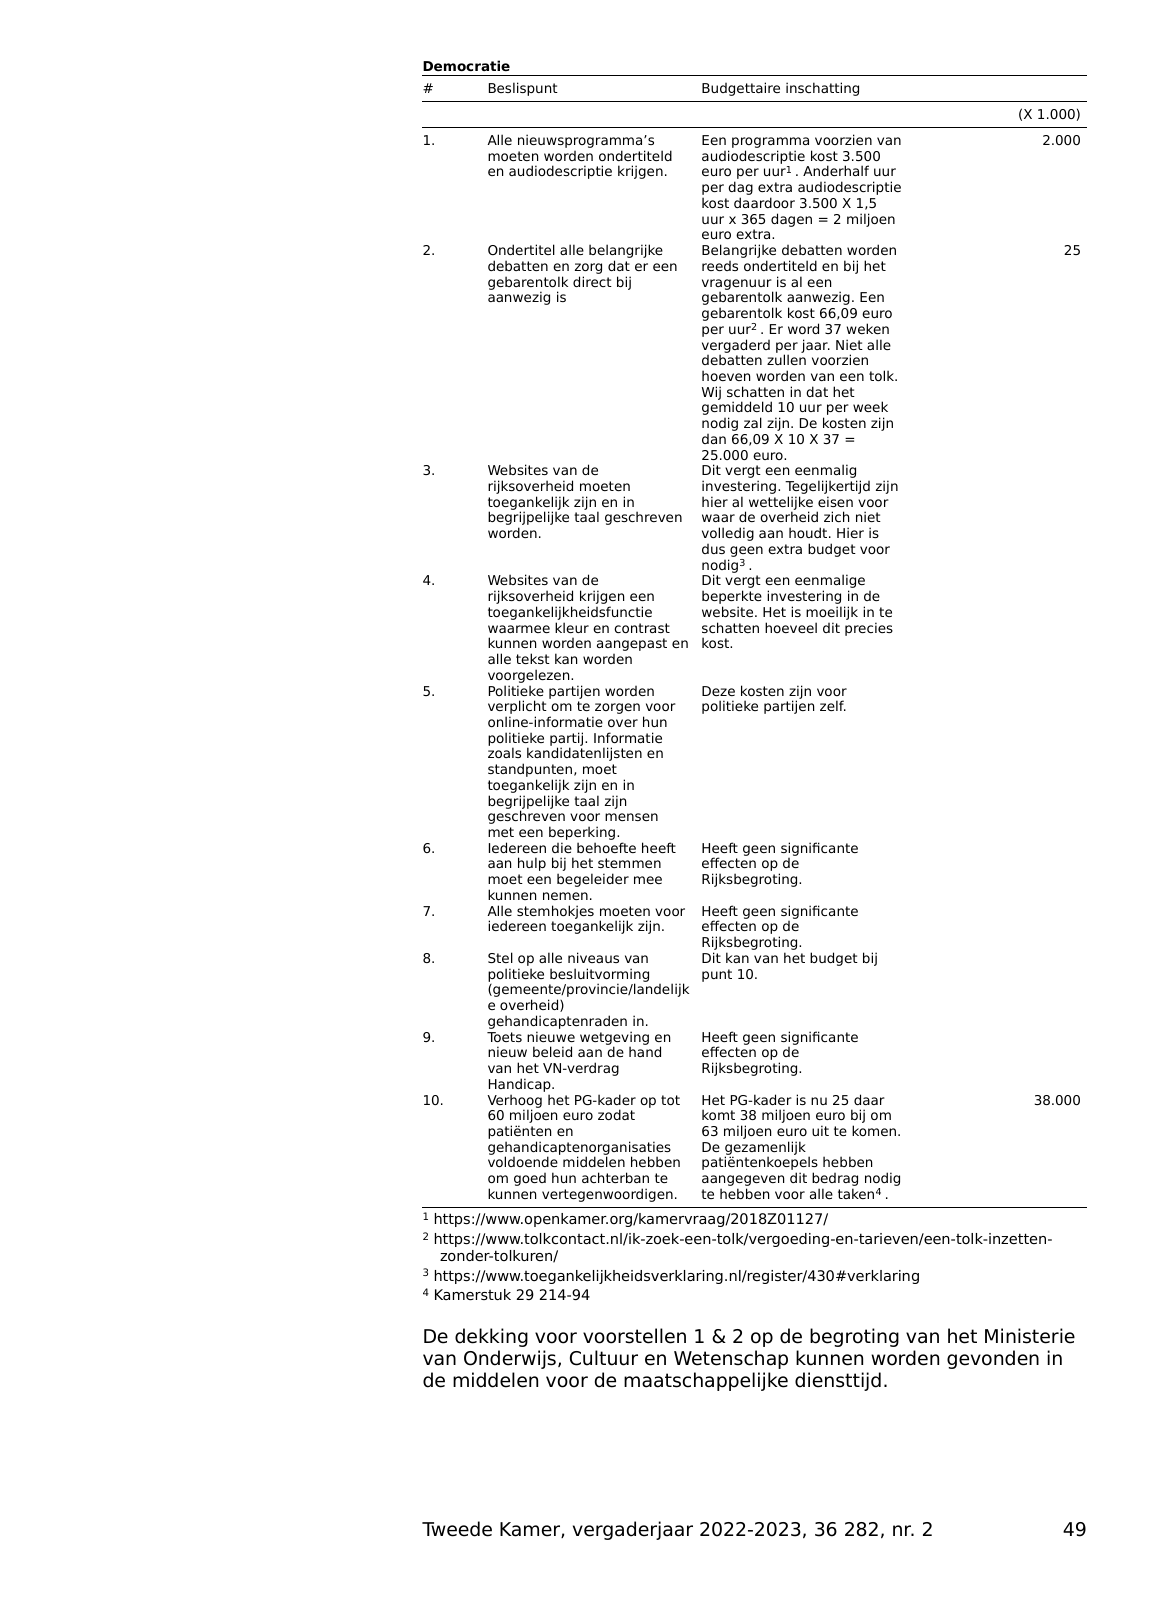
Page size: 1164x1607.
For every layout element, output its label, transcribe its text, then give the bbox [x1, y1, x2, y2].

table_cell Toets nieuwe wetgeving en nieuw beleid aan de hand van het VN-verdrag Handicap. [481, 1029, 695, 1092]
table_cell [998, 951, 1087, 1029]
table_cell [910, 76, 998, 101]
text De dekking voor voorstellen 1 & 2 op de begroting van het Ministerie van Onderwijs, Cultuur en Wetenschap kunnen worden gevonden in de middelen voor de maatschappelijke diensttijd. [422, 1326, 1087, 1392]
table_cell Alle nieuwsprogramma’s moeten worden ondertiteld en audiodescriptie krijgen. [481, 128, 695, 243]
table_cell Het PG-kader is nu 25 daar komt 38 miljoen euro bij om 63 miljoen euro uit te komen. De gezamenlijk patiëntenkoepels hebben aangegeven dit bedrag nodig te hebben voor alle taken4. [695, 1092, 909, 1207]
table_cell (X 1.000) [910, 102, 1087, 127]
table_cell [910, 463, 998, 573]
table_cell Ondertitel alle belangrijke debatten en zorg dat er een gebarentolk direct bij aanwezig is [481, 243, 695, 463]
table_cell [910, 573, 998, 683]
table_cell 2. [422, 243, 481, 463]
table_cell [998, 76, 1087, 101]
table_cell [910, 128, 998, 243]
table_cell 1 https://www.openkamer.org/kamervraag/2018Z01127/ 2 https://www.tolkcontact.nl/ik-zoek-een-tolk/vergoeding-en-tarieven/een-tolk-inzetten-zonder-tolkuren/ 3 https://www.toegankelijkheidsverklaring.nl/register/430#verklaring 4 Kamerstuk 29 214-94 [422, 1208, 1087, 1304]
table_cell 5. [422, 683, 481, 841]
table_cell 9. [422, 1029, 481, 1092]
table_cell 38.000 [998, 1092, 1087, 1207]
table_cell [695, 102, 909, 127]
table_cell Dit kan van het budget bij punt 10. [695, 951, 909, 1029]
table_cell [998, 841, 1087, 903]
table_cell Websites van de rijksoverheid moeten toegankelijk zijn en in begrijpelijke taal geschreven worden. [481, 463, 695, 573]
table_cell 8. [422, 951, 481, 1029]
table_cell [998, 904, 1087, 951]
table_cell Politieke partijen worden verplicht om te zorgen voor online-informatie over hun politieke partij. Informatie zoals kandidatenlijsten en standpunten, moet toegankelijk zijn en in begrijpelijke taal zijn geschreven voor mensen met een beperking. [481, 683, 695, 841]
table_cell Heeft geen significante effecten op de Rijksbegroting. [695, 1029, 909, 1092]
table_cell Budgettaire inschatting [695, 76, 909, 101]
table_cell # [422, 76, 481, 101]
table_cell [910, 1029, 998, 1092]
table_cell [910, 951, 998, 1029]
table_cell Deze kosten zijn voor politieke partijen zelf. [695, 683, 909, 841]
table_cell 2.000 [998, 128, 1087, 243]
table_cell 6. [422, 841, 481, 903]
table_cell Een programma voorzien van audiodescriptie kost 3.500 euro per uur1. Anderhalf uur per dag extra audiodescriptie kost daardoor 3.500 X 1,5 uur x 365 dagen = 2 miljoen euro extra. [695, 128, 909, 243]
table_cell Iedereen die behoefte heeft aan hulp bij het stemmen moet een begeleider mee kunnen nemen. [481, 841, 695, 903]
table_cell Websites van de rijksoverheid krijgen een toegankelijkheidsfunctie waarmee kleur en contrast kunnen worden aangepast en alle tekst kan worden voorgelezen. [481, 573, 695, 683]
table_cell Dit vergt een eenmalige beperkte investering in de website. Het is moeilijk in te schatten hoeveel dit precies kost. [695, 573, 909, 683]
table_cell Belangrijke debatten worden reeds ondertiteld en bij het vragenuur is al een gebarentolk aanwezig. Een gebarentolk kost 66,09 euro per uur2. Er word 37 weken vergaderd per jaar. Niet alle debatten zullen voorzien hoeven worden van een tolk. Wij schatten in dat het gemiddeld 10 uur per week nodig zal zijn. De kosten zijn dan 66,09 X 10 X 37 = 25.000 euro. [695, 243, 909, 463]
table_cell [910, 683, 998, 841]
table_cell 10. [422, 1092, 481, 1207]
table_cell [998, 573, 1087, 683]
table_cell [910, 243, 998, 463]
table_cell 25 [998, 243, 1087, 463]
table_cell 1. [422, 128, 481, 243]
table_cell [910, 1092, 998, 1207]
table_cell Heeft geen significante effecten op de Rijksbegroting. [695, 841, 909, 903]
table_cell Alle stemhokjes moeten voor iedereen toegankelijk zijn. [481, 904, 695, 951]
table_cell [998, 1029, 1087, 1092]
table_cell Dit vergt een eenmalig investering. Tegelijkertijd zijn hier al wettelijke eisen voor waar de overheid zich niet volledig aan houdt. Hier is dus geen extra budget voor nodig3. [695, 463, 909, 573]
table_cell [481, 102, 695, 127]
table_cell [998, 463, 1087, 573]
table_cell 7. [422, 904, 481, 951]
table_header Democratie [422, 59, 1087, 75]
table_cell [998, 683, 1087, 841]
table_cell [422, 102, 481, 127]
table_cell [910, 841, 998, 903]
table_cell Beslispunt [481, 76, 695, 101]
table_cell Verhoog het PG-kader op tot 60 miljoen euro zodat patiënten en gehandicaptenorganisaties voldoende middelen hebben om goed hun achterban te kunnen vertegenwoordigen. [481, 1092, 695, 1207]
table_cell Heeft geen significante effecten op de Rijksbegroting. [695, 904, 909, 951]
table_cell Stel op alle niveaus van politieke besluitvorming (gemeente/provincie/landelijke overheid) gehandicaptenraden in. [481, 951, 695, 1029]
table_cell [910, 904, 998, 951]
table_cell 3. [422, 463, 481, 573]
table_cell 4. [422, 573, 481, 683]
